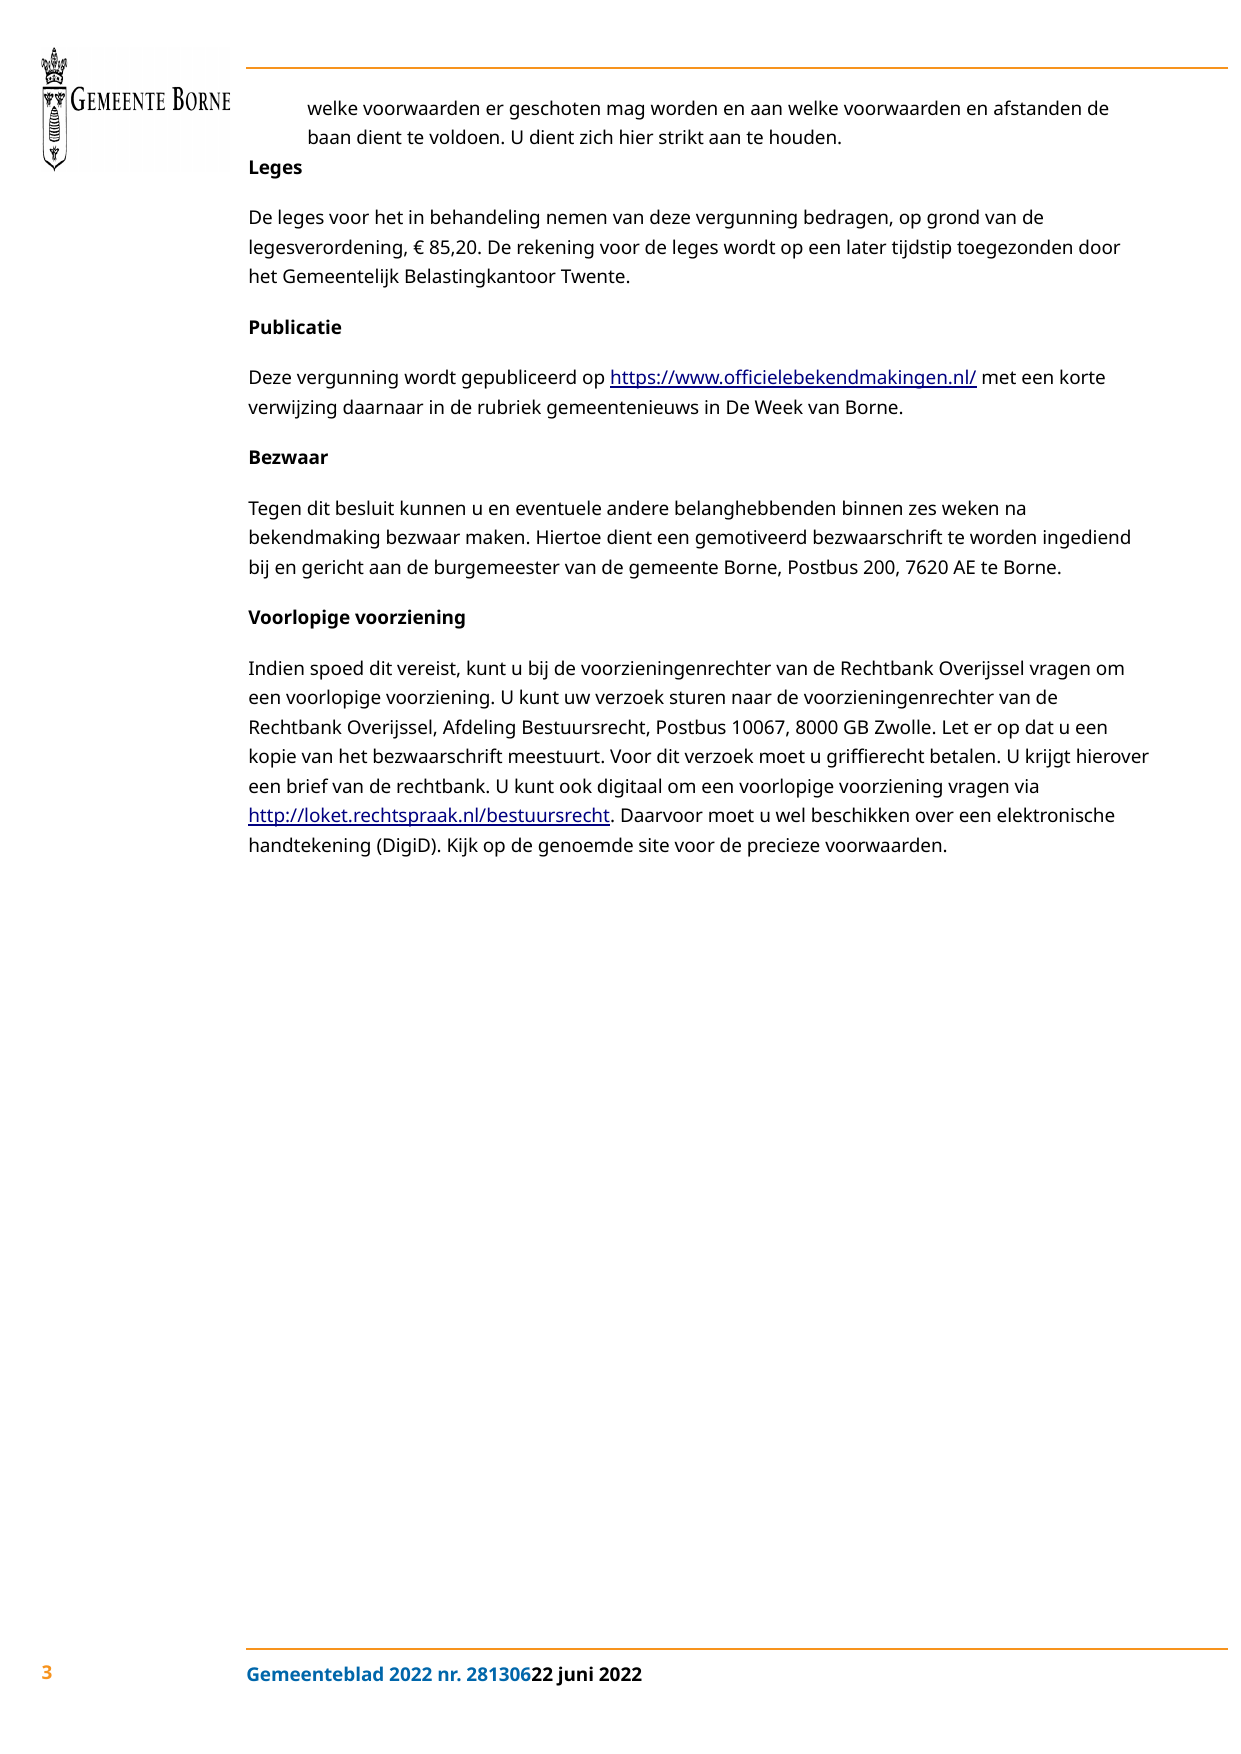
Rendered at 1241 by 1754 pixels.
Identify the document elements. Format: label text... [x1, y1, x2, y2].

text Publicatie [248, 314, 1152, 340]
text De leges voor het in behandeling nemen van deze vergunning bedragen, op grond van de legesverordening, € 85,20. De rekening voor de leges wordt op een later tijdstip toegezonden door het Gemeentelijk Belastingkantoor Twente. [248, 204, 1152, 289]
text Deze vergunning wordt gepubliceerd op https://www.officielebekendmakingen.nl/ met een korte verwijzing daarnaar in de rubriek gemeentenieuws in De Week van Borne. [248, 364, 1152, 420]
picture [41, 47, 231, 172]
text Tegen dit besluit kunnen u en eventuele andere belanghebbenden binnen zes weken na bekendmaking bezwaar maken. Hiertoe dient een gemotiveerd bezwaarschrift te worden ingediend bij en gericht aan de burgemeester van de gemeente Borne, Postbus 200, 7620 AE te Borne. [248, 495, 1152, 580]
text Bezwaar [248, 444, 1152, 470]
text Leges [248, 154, 1152, 180]
list welke voorwaarden er geschoten mag worden en aan welke voorwaarden en afstanden de baan dient te voldoen. U dient zich hier strikt aan te houden. [248, 95, 1152, 150]
text Voorlopige voorziening [248, 604, 1152, 630]
text Indien spoed dit vereist, kunt u bij de voorzieningenrechter van de Rechtbank Overijssel vragen om een voorlopige voorziening. U kunt uw verzoek sturen naar de voorzieningenrechter van de Rechtbank Overijssel, Afdeling Bestuursrecht, Postbus 10067, 8000 GB Zwolle. Let er op dat u een kopie van het bezwaarschrift meestuurt. Voor dit verzoek moet u griffierecht betalen. U krijgt hierover een brief van de rechtbank. U kunt ook digitaal om een voorlopige voorziening vragen via http://loket.rechtspraak.nl/bestuursrecht. Daarvoor moet u wel beschikken over een elektronische handtekening (DigiD). Kijk op de genoemde site voor de precieze voorwaarden. [248, 655, 1152, 858]
